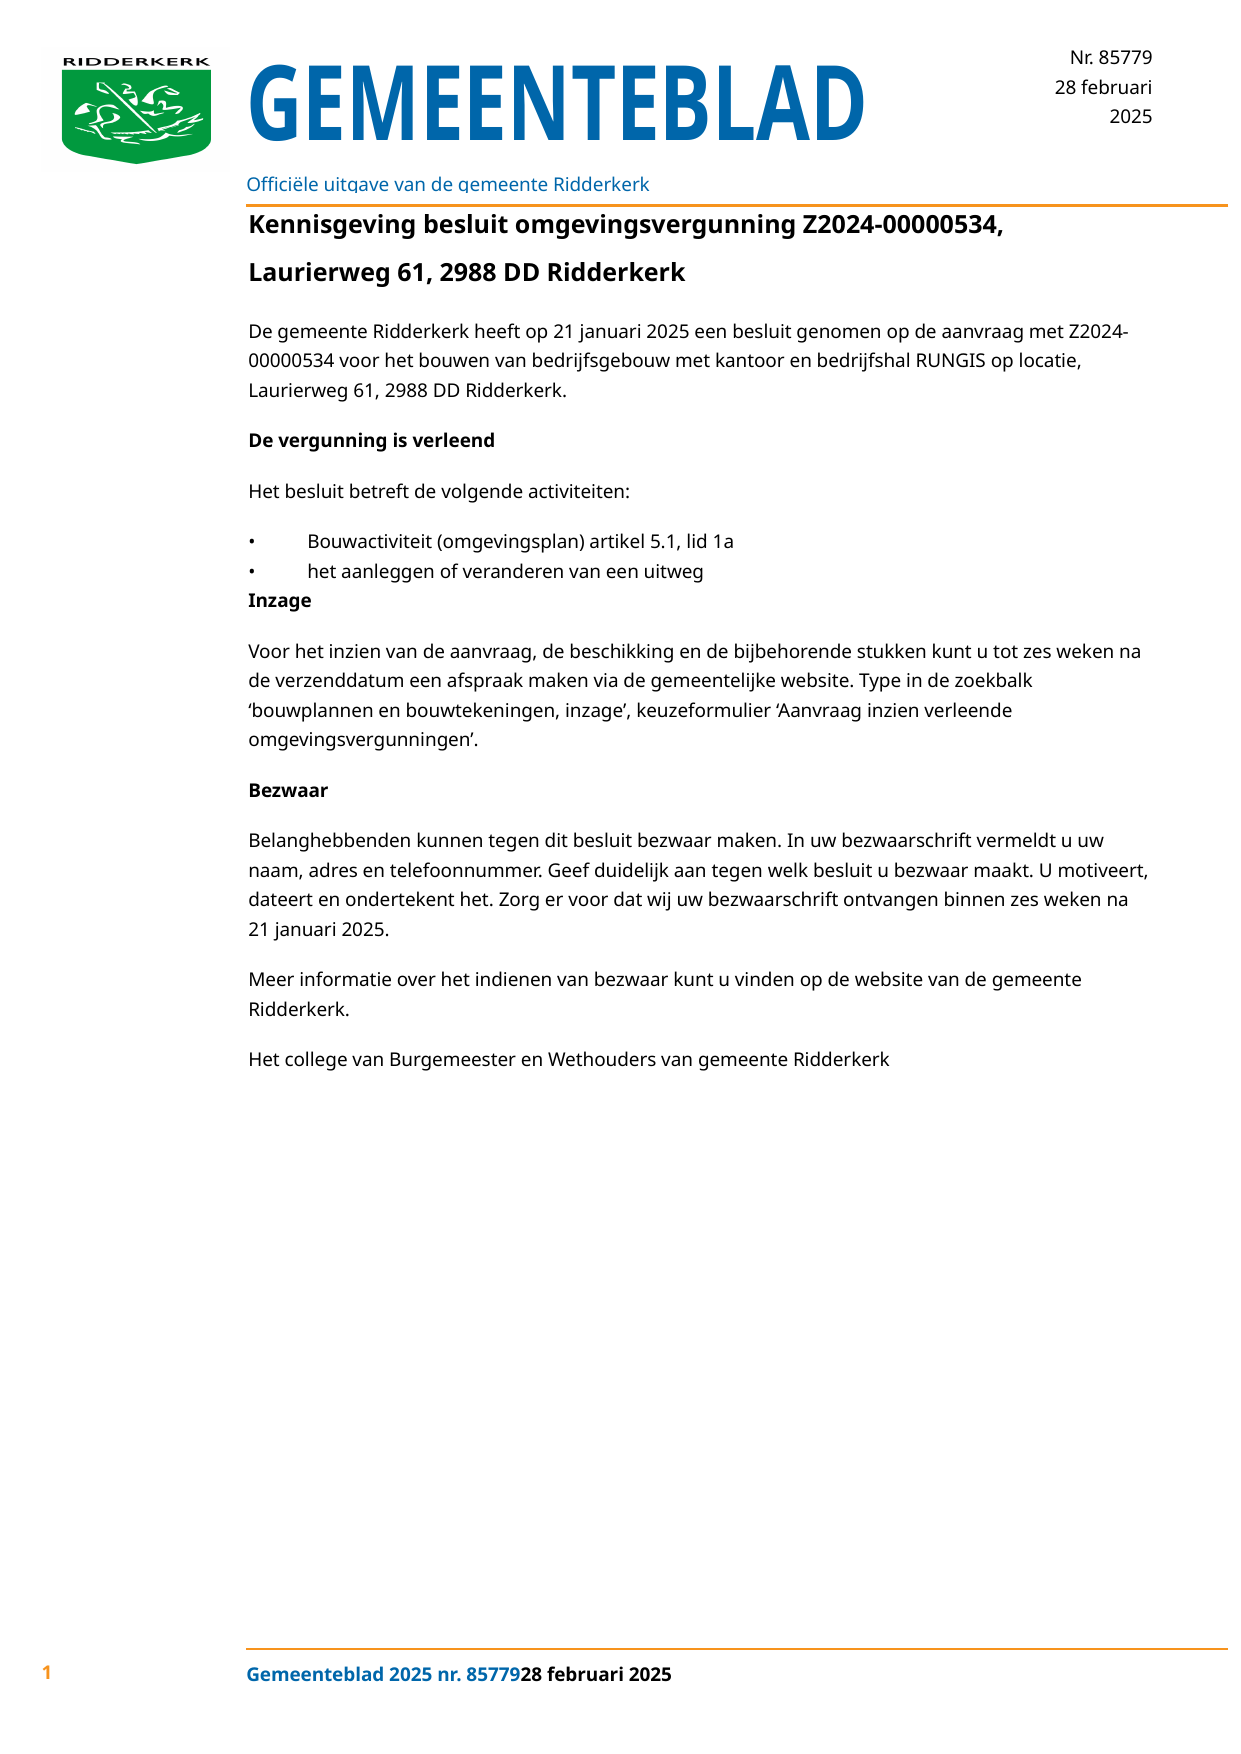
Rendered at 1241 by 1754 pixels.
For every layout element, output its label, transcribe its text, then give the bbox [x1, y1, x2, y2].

text Inzage [248, 587, 1152, 613]
text De vergunning is verleend [248, 427, 1152, 453]
list het aanleggen of veranderen van een uitweg [248, 558, 1152, 584]
text Het college van Burgemeester en Wethouders van gemeente Ridderkerk [248, 1047, 1152, 1072]
text De gemeente Ridderkerk heeft op 21 januari 2025 een besluit genomen op de aanvraag met Z2024-00000534 voor het bouwen van bedrijfsgebouw met kantoor en bedrijfshal RUNGIS op locatie, Laurierweg 61, 2988 DD Ridderkerk. [248, 318, 1152, 403]
text Voor het inzien van de aanvraag, de beschikking en de bijbehorende stukken kunt u tot zes weken na de verzenddatum een afspraak maken via de gemeentelijke website. Type in de zoekbalk ‘bouwplannen en bouwtekeningen, inzage’, keuzeformulier ‘Aanvraag inzien verleende omgevingsvergunningen’. [248, 638, 1152, 752]
text Belanghebbenden kunnen tegen dit besluit bezwaar maken. In uw bezwaarschrift vermeldt u uw naam, adres en telefoonnummer. Geef duidelijk aan tegen welk besluit u bezwaar maakt. U motiveert, dateert en ondertekent het. Zorg er voor dat wij uw bezwaarschrift ontvangen binnen zes weken na 21 januari 2025. [248, 827, 1152, 942]
text Het besluit betreft de volgende activiteiten: [248, 478, 1152, 504]
text Meer informatie over het indienen van bezwaar kunt u vinden op de website van de gemeente Ridderkerk. [248, 967, 1152, 1022]
picture [41, 47, 231, 172]
list Bouwactiviteit (omgevingsplan) artikel 5.1, lid 1a [248, 528, 1152, 554]
text Kennisgeving besluit omgevingsvergunning Z2024-00000534, Laurierweg 61, 2988 DD Ridderkerk [248, 207, 1152, 288]
text Bezwaar [248, 777, 1152, 803]
